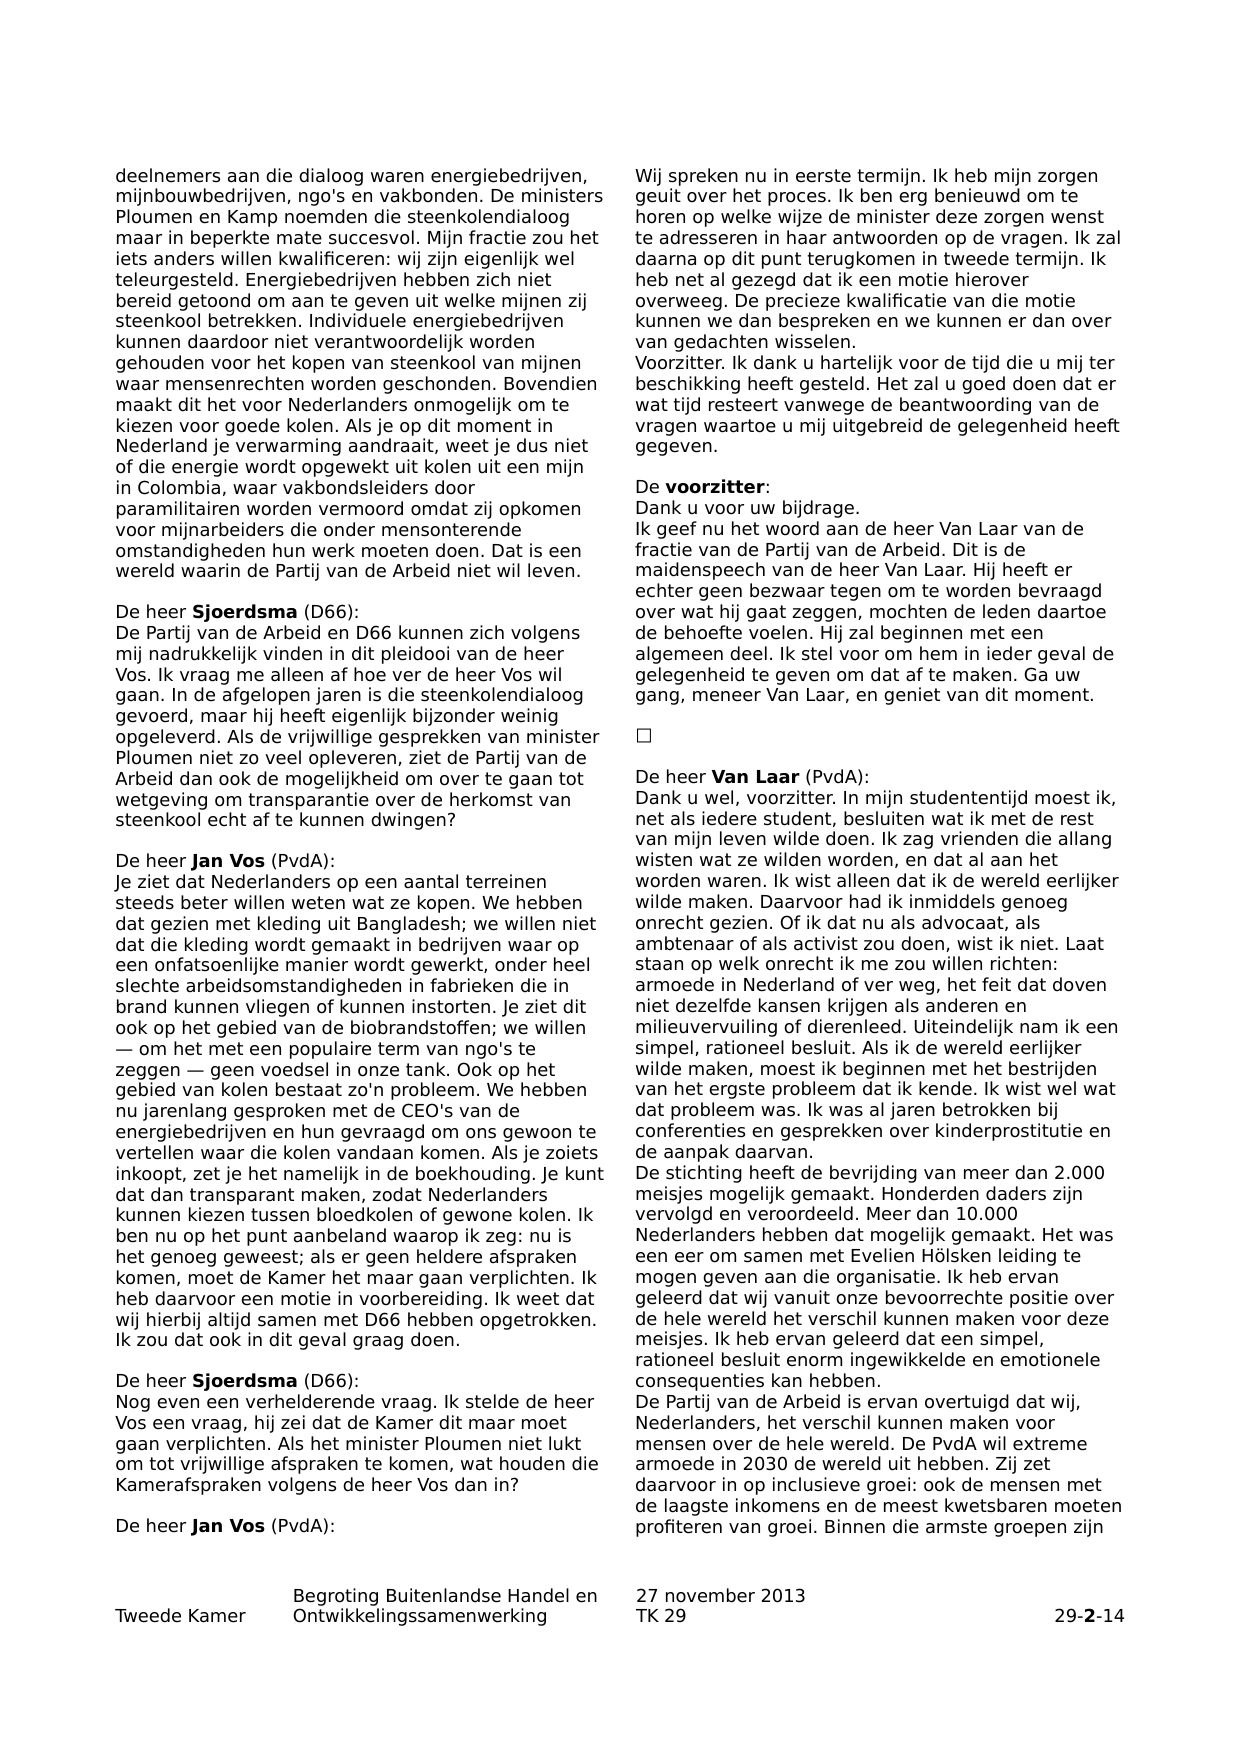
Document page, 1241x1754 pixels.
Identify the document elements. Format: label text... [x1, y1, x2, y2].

text De voorzitter: [635, 477, 1125, 498]
text De heer Jan Vos (PvdA): [115, 851, 605, 872]
text Voorzitter. Ik dank u hartelijk voor de tijd die u mij ter beschikking heeft gesteld. Het zal u goed doen dat er wat tijd resteert vanwege de beantwoording van de vragen waartoe u mij uitgebreid de gelegenheid heeft gegeven. [635, 353, 1125, 457]
text De Partij van de Arbeid en D66 kunnen zich volgens mij nadrukkelijk vinden in dit pleidooi van de heer Vos. Ik vraag me alleen af hoe ver de heer Vos wil gaan. In de afgelopen jaren is die steenkolendialoog gevoerd, maar hij heeft eigenlijk bijzonder weinig opgeleverd. Als de vrijwillige gesprekken van minister Ploumen niet zo veel opleveren, ziet de Partij van de Arbeid dan ook de mogelijkheid om over te gaan tot wetgeving om transparantie over de herkomst van steenkool echt af te kunnen dwingen? [115, 623, 605, 831]
text Ik geef nu het woord aan de heer Van Laar van de fractie van de Partij van de Arbeid. Dit is de maidenspeech van de heer Van Laar. Hij heeft er echter geen bezwaar tegen om te worden bevraagd over wat hij gaat zeggen, mochten de leden daartoe de behoefte voelen. Hij zal beginnen met een algemeen deel. Ik stel voor om hem in ieder geval de gelegenheid te geven om dat af te maken. Ga uw gang, meneer Van Laar, en geniet van dit moment. [635, 518, 1125, 706]
text deelnemers aan die dialoog waren energiebedrijven, mijnbouwbedrijven, ngo's en vakbonden. De ministers Ploumen en Kamp noemden die steenkolendialoog maar in beperkte mate succesvol. Mijn fractie zou het iets anders willen kwalificeren: wij zijn eigenlijk wel teleurgesteld. Energiebedrijven hebben zich niet bereid getoond om aan te geven uit welke mijnen zij steenkool betrekken. Individuele energiebedrijven kunnen daardoor niet verantwoordelijk worden gehouden voor het kopen van steenkool van mijnen waar mensenrechten worden geschonden. Bovendien maakt dit het voor Nederlanders onmogelijk om te kiezen voor goede kolen. Als je op dit moment in Nederland je verwarming aandraait, weet je dus niet of die energie wordt opgewekt uit kolen uit een mijn in Colombia, waar vakbondsleiders door paramilitairen worden vermoord omdat zij opkomen voor mijnarbeiders die onder mensonterende omstandigheden hun werk moeten doen. Dat is een wereld waarin de Partij van de Arbeid niet wil leven. [115, 165, 605, 582]
text Nog even een verhelderende vraag. Ik stelde de heer Vos een vraag, hij zei dat de Kamer dit maar moet gaan verplichten. Als het minister Ploumen niet lukt om tot vrijwillige afspraken te komen, wat houden die Kamerafspraken volgens de heer Vos dan in? [115, 1392, 605, 1496]
text De heer Sjoerdsma (D66): [115, 602, 605, 623]
text ⬜ [635, 726, 1125, 747]
text De heer Jan Vos (PvdA): [115, 1516, 605, 1537]
text De stichting heeft de bevrijding van meer dan 2.000 meisjes mogelijk gemaakt. Honderden daders zijn vervolgd en veroordeeld. Meer dan 10.000 Nederlanders hebben dat mogelijk gemaakt. Het was een eer om samen met Evelien Hölsken leiding te mogen geven aan die organisatie. Ik heb ervan geleerd dat wij vanuit onze bevoorrechte positie over de hele wereld het verschil kunnen maken voor deze meisjes. Ik heb ervan geleerd dat een simpel, rationeel besluit enorm ingewikkelde en emotionele consequenties kan hebben. [635, 1162, 1125, 1392]
text Je ziet dat Nederlanders op een aantal terreinen steeds beter willen weten wat ze kopen. We hebben dat gezien met kleding uit Bangladesh; we willen niet dat die kleding wordt gemaakt in bedrijven waar op een onfatsoenlijke manier wordt gewerkt, onder heel slechte arbeidsomstandigheden in fabrieken die in brand kunnen vliegen of kunnen instorten. Je ziet dit ook op het gebied van de biobrandstoffen; we willen — om het met een populaire term van ngo's te zeggen — geen voedsel in onze tank. Ook op het gebied van kolen bestaat zo'n probleem. We hebben nu jarenlang gesproken met de CEO's van de energiebedrijven en hun gevraagd om ons gewoon te vertellen waar die kolen vandaan komen. Als je zoiets inkoopt, zet je het namelijk in de boekhouding. Je kunt dat dan transparant maken, zodat Nederlanders kunnen kiezen tussen bloedkolen of gewone kolen. Ik ben nu op het punt aanbeland waarop ik zeg: nu is het genoeg geweest; als er geen heldere afspraken komen, moet de Kamer het maar gaan verplichten. Ik heb daarvoor een motie in voorbereiding. Ik weet dat wij hierbij altijd samen met D66 hebben opgetrokken. Ik zou dat ook in dit geval graag doen. [115, 872, 605, 1351]
text De Partij van de Arbeid is ervan overtuigd dat wij, Nederlanders, het verschil kunnen maken voor mensen over de hele wereld. De PvdA wil extreme armoede in 2030 de wereld uit hebben. Zij zet daarvoor in op inclusieve groei: ook de mensen met de laagste inkomens en de meest kwetsbaren moeten profiteren van groei. Binnen die armste groepen zijn [635, 1392, 1125, 1537]
text Dank u voor uw bijdrage. [635, 498, 1125, 518]
text Dank u wel, voorzitter. In mijn studententijd moest ik, net als iedere student, besluiten wat ik met de rest van mijn leven wilde doen. Ik zag vrienden die allang wisten wat ze wilden worden, en dat al aan het worden waren. Ik wist alleen dat ik de wereld eerlijker wilde maken. Daarvoor had ik inmiddels genoeg onrecht gezien. Of ik dat nu als advocaat, als ambtenaar of als activist zou doen, wist ik niet. Laat staan op welk onrecht ik me zou willen richten: armoede in Nederland of ver weg, het feit dat doven niet dezelfde kansen krijgen als anderen en milieuvervuiling of dierenleed. Uiteindelijk nam ik een simpel, rationeel besluit. Als ik de wereld eerlijker wilde maken, moest ik beginnen met het bestrijden van het ergste probleem dat ik kende. Ik wist wel wat dat probleem was. Ik was al jaren betrokken bij conferenties en gesprekken over kinderprostitutie en de aanpak daarvan. [635, 787, 1125, 1162]
text De heer Sjoerdsma (D66): [115, 1371, 605, 1392]
text Wij spreken nu in eerste termijn. Ik heb mijn zorgen geuit over het proces. Ik ben erg benieuwd om te horen op welke wijze de minister deze zorgen wenst te adresseren in haar antwoorden op de vragen. Ik zal daarna op dit punt terugkomen in tweede termijn. Ik heb net al gezegd dat ik een motie hierover overweeg. De precieze kwalificatie van die motie kunnen we dan bespreken en we kunnen er dan over van gedachten wisselen. [635, 165, 1125, 353]
text De heer Van Laar (PvdA): [635, 767, 1125, 787]
